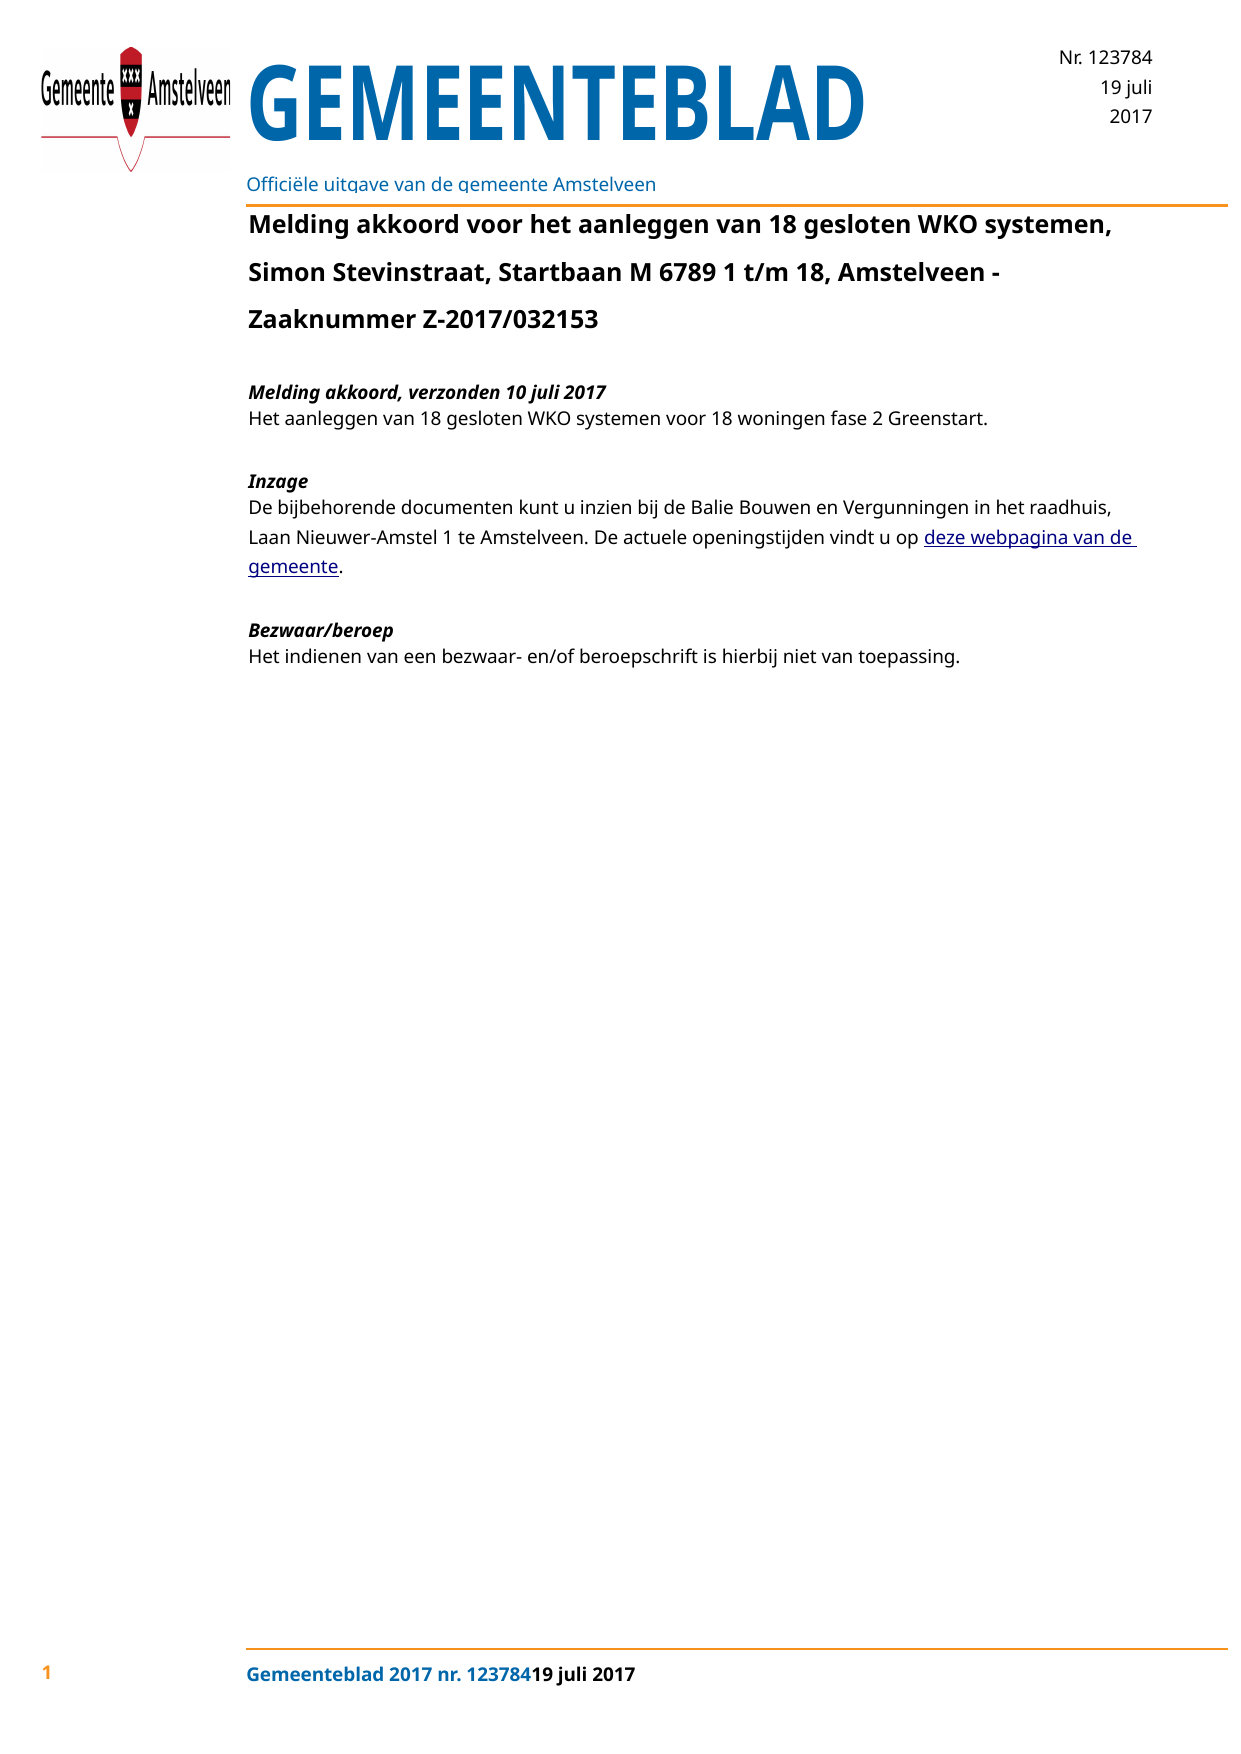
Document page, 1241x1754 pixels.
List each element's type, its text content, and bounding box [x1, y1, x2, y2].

text Bezwaar/beroep [248, 618, 1152, 643]
text Melding akkoord voor het aanleggen van 18 gesloten WKO systemen, Simon Stevinstraat, Startbaan M 6789 1 t/m 18, Amstelveen - Zaaknummer Z-2017/032153 [248, 207, 1152, 336]
text Inzage [248, 469, 1152, 494]
picture [41, 47, 231, 172]
text Het indienen van een bezwaar- en/of beroepschrift is hierbij niet van toepassing. [248, 643, 1152, 669]
text Melding akkoord, verzonden 10 juli 2017 [248, 379, 1152, 405]
text De bijbehorende documenten kunt u inzien bij de Balie Bouwen en Vergunningen in het raadhuis, Laan Nieuwer-Amstel 1 te Amstelveen. De actuele openingstijden vindt u op deze webpagina van de gemeente. [248, 494, 1152, 579]
text Het aanleggen van 18 gesloten WKO systemen voor 18 woningen fase 2 Greenstart. [248, 405, 1152, 431]
